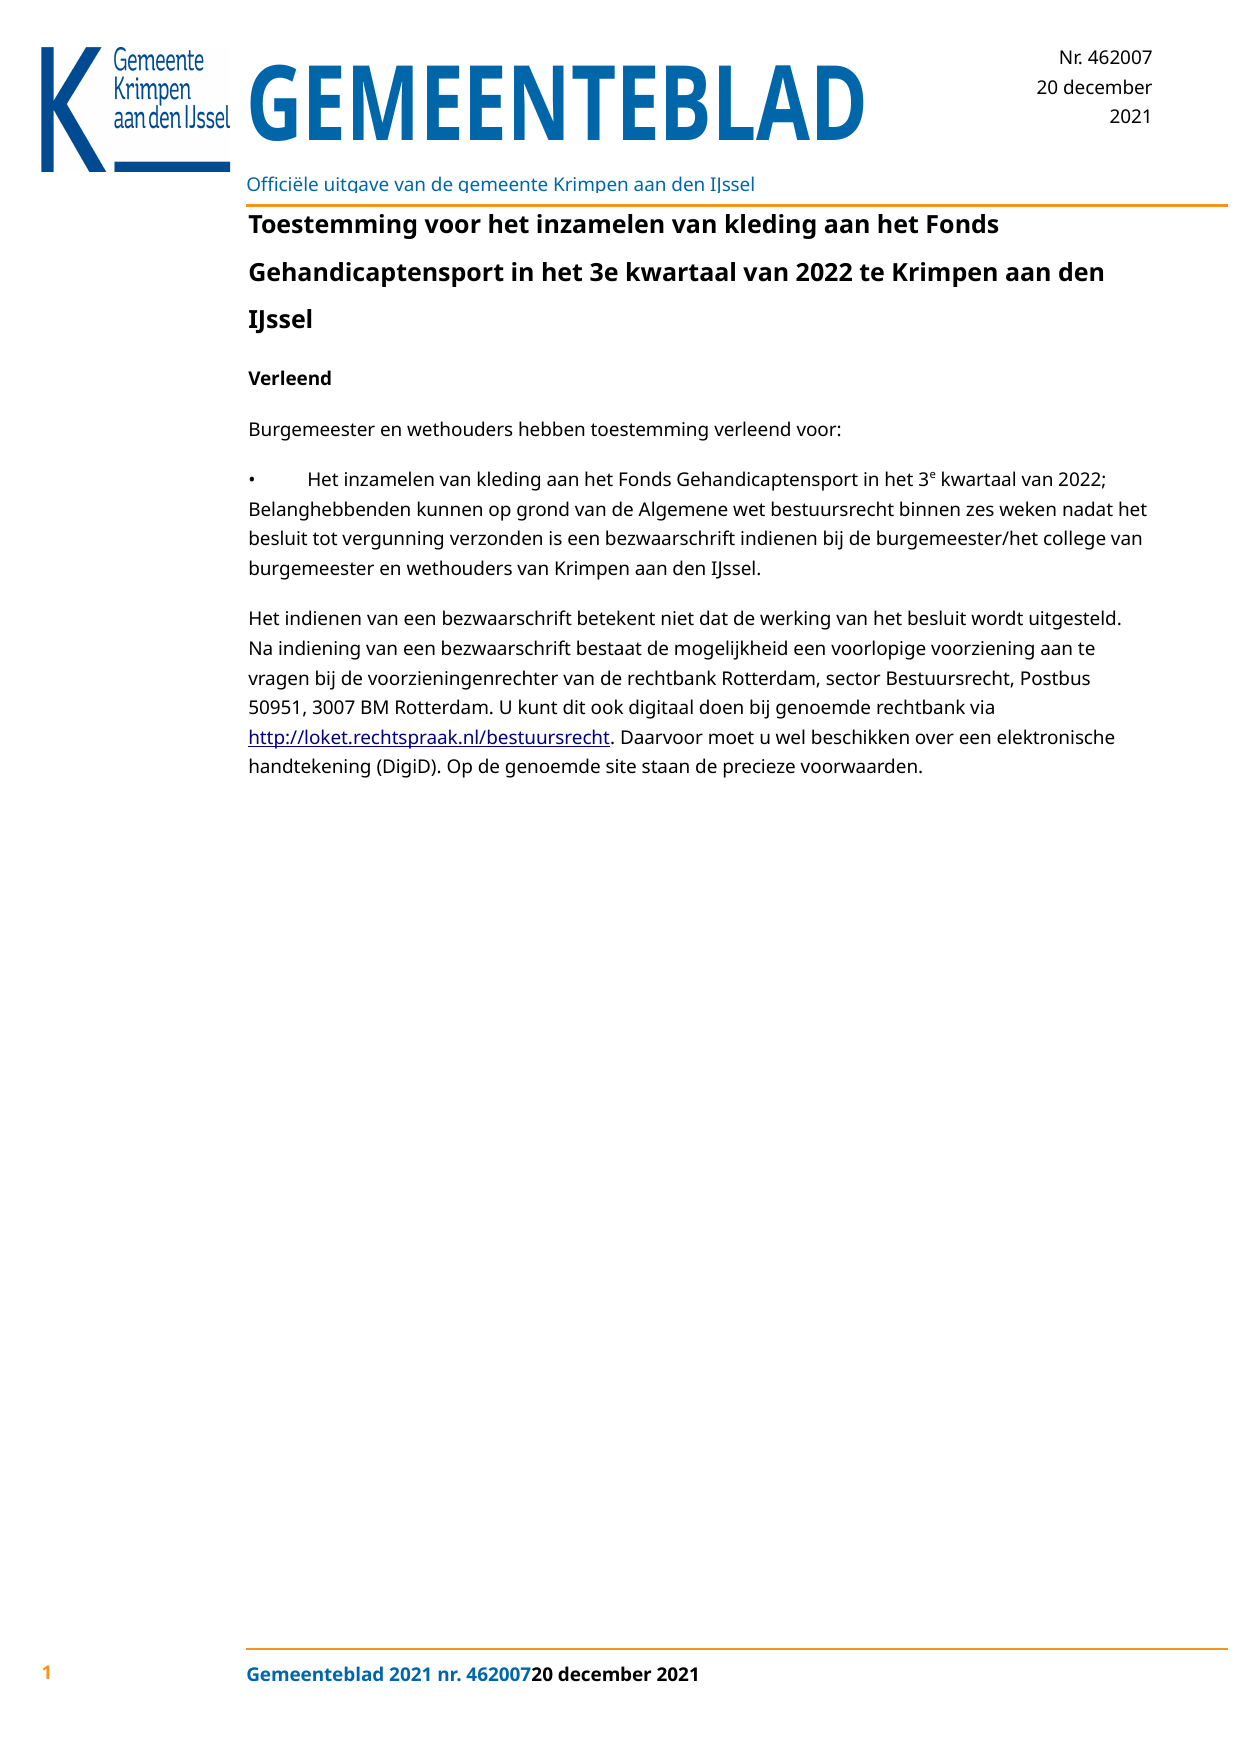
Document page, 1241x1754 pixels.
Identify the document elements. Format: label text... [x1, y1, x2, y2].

text Belanghebbenden kunnen op grond van de Algemene wet bestuursrecht binnen zes weken nadat het besluit tot vergunning verzonden is een bezwaarschrift indienen bij de burgemeester/het college van burgemeester en wethouders van Krimpen aan den IJssel. [248, 496, 1152, 581]
picture [41, 47, 231, 172]
text Toestemming voor het inzamelen van kleding aan het Fonds Gehandicaptensport in het 3e kwartaal van 2022 te Krimpen aan den IJssel [248, 207, 1152, 336]
text Het indienen van een bezwaarschrift betekent niet dat de werking van het besluit wordt uitgesteld. Na indiening van een bezwaarschrift bestaat de mogelijkheid een voorlopige voorziening aan te vragen bij de voorzieningenrechter van de rechtbank Rotterdam, sector Bestuursrecht, Postbus 50951, 3007 BM Rotterdam. U kunt dit ook digitaal doen bij genoemde rechtbank via http://loket.rechtspraak.nl/bestuursrecht. Daarvoor moet u wel beschikken over een elektronische handtekening (DigiD). Op de genoemde site staan de precieze voorwaarden. [248, 606, 1152, 779]
text Verleend [248, 366, 1152, 391]
text Burgemeester en wethouders hebben toestemming verleend voor: [248, 416, 1152, 442]
list Het inzamelen van kleding aan het Fonds Gehandicaptensport in het 3e kwartaal van 2022; [248, 466, 1152, 492]
